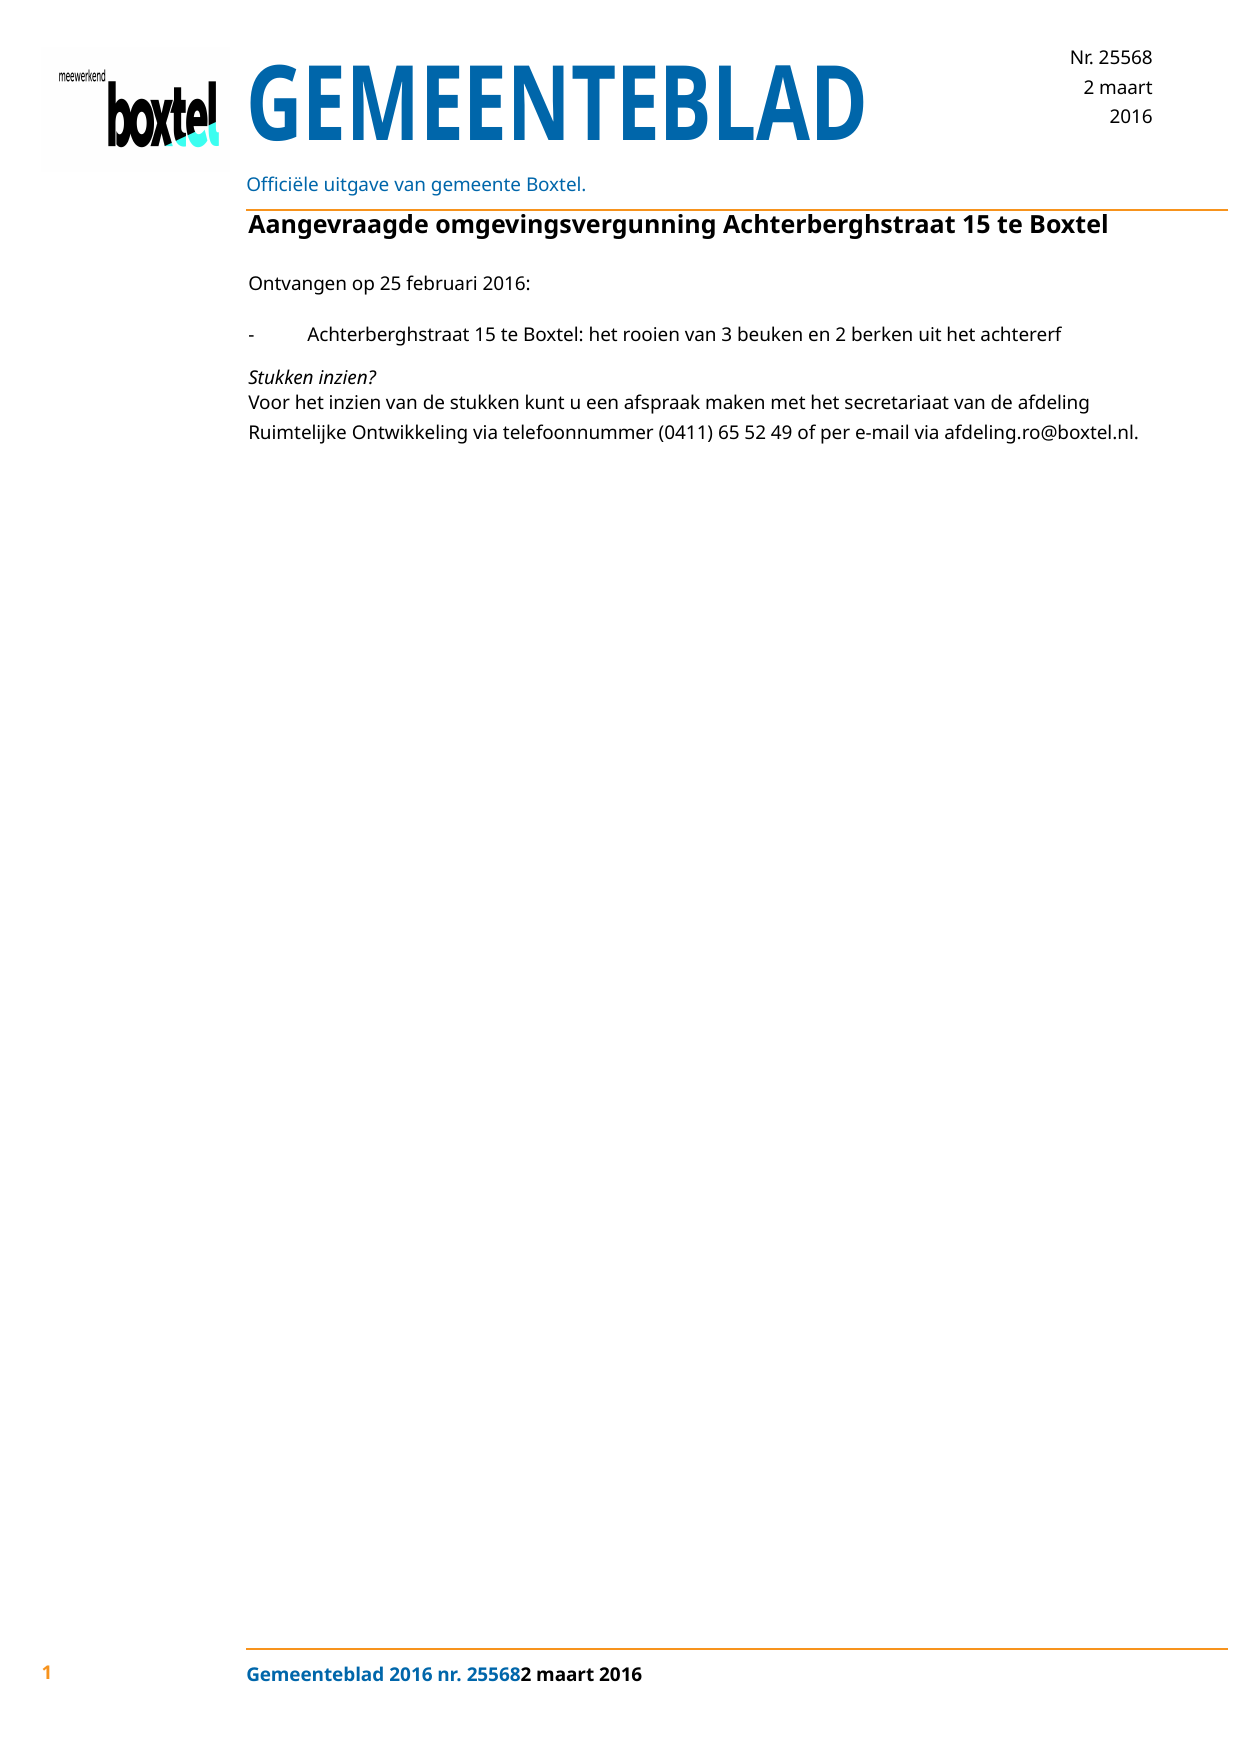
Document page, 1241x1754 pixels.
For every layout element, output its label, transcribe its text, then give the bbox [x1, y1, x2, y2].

text Stukken inzien? [248, 364, 1152, 389]
list Achterberghstraat 15 te Boxtel: het rooien van 3 beuken en 2 berken uit het achtererf [248, 321, 1152, 346]
text Aangevraagde omgevingsvergunning Achterberghstraat 15 te Boxtel [248, 211, 1152, 241]
text Ontvangen op 25 februari 2016: [248, 270, 1152, 296]
picture [41, 47, 231, 172]
text Voor het inzien van de stukken kunt u een afspraak maken met het secretariaat van de afdeling Ruimtelijke Ontwikkeling via telefoonnummer (0411) 65 52 49 of per e-mail via afdeling.ro@boxtel.nl. [248, 389, 1152, 445]
